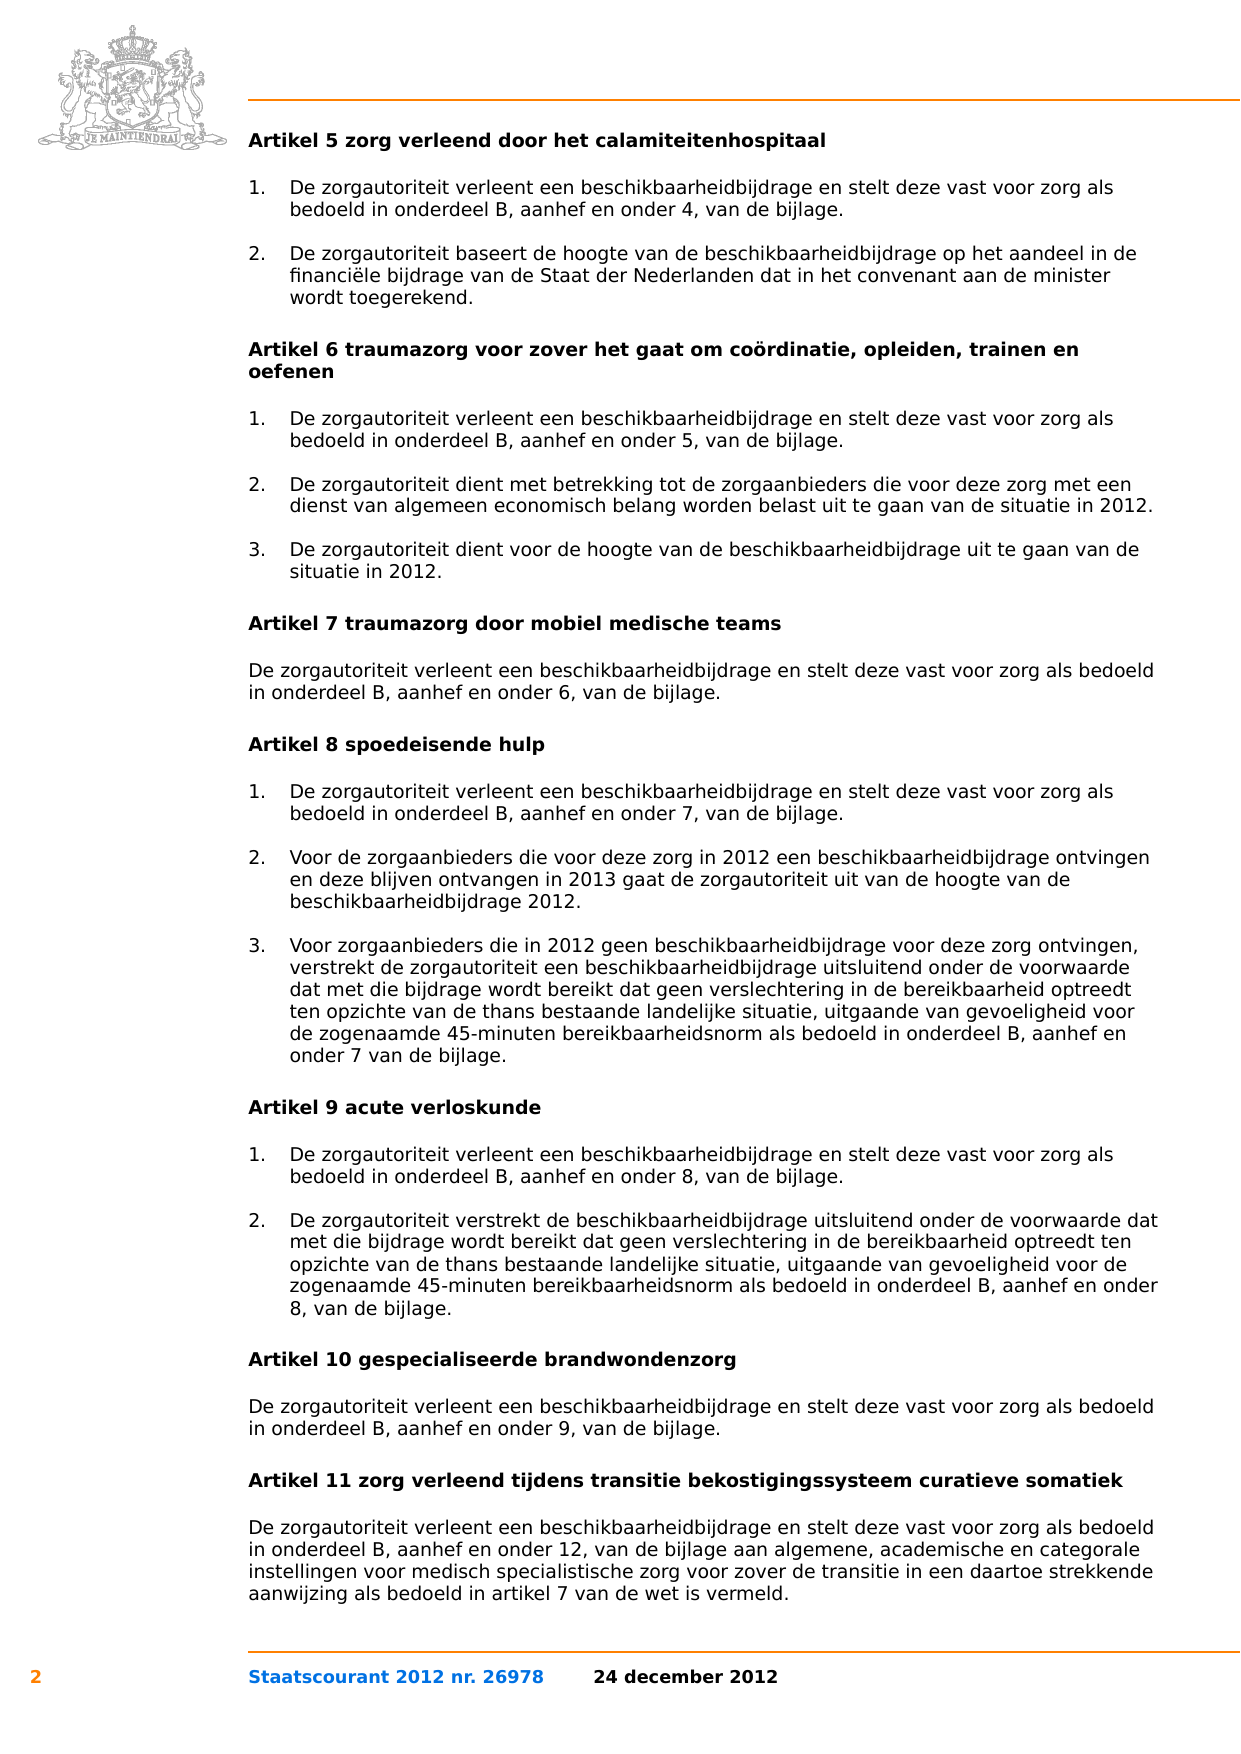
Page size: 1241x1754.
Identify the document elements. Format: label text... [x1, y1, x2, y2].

subtitle Artikel 8 spoedeisende hulp [248, 734, 1163, 756]
text 2. De zorgautoriteit verstrekt de beschikbaarheidbijdrage uitsluitend onder de voorwaarde dat met die bijdrage wordt bereikt dat geen verslechtering in de bereikbaarheid optreedt ten opzichte van de thans bestaande landelijke situatie, uitgaande van gevoeligheid voor de zogenaamde 45-minuten bereikbaarheidsnorm als bedoeld in onderdeel B, aanhef en onder 8, van de bijlage. [248, 1209, 1163, 1319]
subtitle Artikel 10 gespecialiseerde brandwondenzorg [248, 1349, 1163, 1371]
text 2. Voor de zorgaanbieders die voor deze zorg in 2012 een beschikbaarheidbijdrage ontvingen en deze blijven ontvangen in 2013 gaat de zorgautoriteit uit van de hoogte van de beschikbaarheidbijdrage 2012. [248, 847, 1163, 913]
text 2. De zorgautoriteit dient met betrekking tot de zorgaanbieders die voor deze zorg met een dienst van algemeen economisch belang worden belast uit te gaan van de situatie in 2012. [248, 473, 1163, 517]
text 2. De zorgautoriteit baseert de hoogte van de beschikbaarheidbijdrage op het aandeel in de financiële bijdrage van de Staat der Nederlanden dat in het convenant aan de minister wordt toegerekend. [248, 243, 1163, 309]
text 3. Voor zorgaanbieders die in 2012 geen beschikbaarheidbijdrage voor deze zorg ontvingen, verstrekt de zorgautoriteit een beschikbaarheidbijdrage uitsluitend onder de voorwaarde dat met die bijdrage wordt bereikt dat geen verslechtering in de bereikbaarheid optreedt ten opzichte van de thans bestaande landelijke situatie, uitgaande van gevoeligheid voor de zogenaamde 45-minuten bereikbaarheidsnorm als bedoeld in onderdeel B, aanhef en onder 7 van de bijlage. [248, 935, 1163, 1067]
subtitle Artikel 9 acute verloskunde [248, 1097, 1163, 1119]
text De zorgautoriteit verleent een beschikbaarheidbijdrage en stelt deze vast voor zorg als bedoeld in onderdeel B, aanhef en onder 6, van de bijlage. [248, 660, 1163, 704]
text 1. De zorgautoriteit verleent een beschikbaarheidbijdrage en stelt deze vast voor zorg als bedoeld in onderdeel B, aanhef en onder 5, van de bijlage. [248, 408, 1163, 452]
subtitle Artikel 5 zorg verleend door het calamiteitenhospitaal [248, 130, 1163, 152]
subtitle Artikel 11 zorg verleend tijdens transitie bekostigingssysteem curatieve somatiek [248, 1470, 1163, 1492]
text 3. De zorgautoriteit dient voor de hoogte van de beschikbaarheidbijdrage uit te gaan van de situatie in 2012. [248, 539, 1163, 583]
subtitle Artikel 6 traumazorg voor zover het gaat om coördinatie, opleiden, trainen en oefenen [248, 339, 1163, 383]
text 1. De zorgautoriteit verleent een beschikbaarheidbijdrage en stelt deze vast voor zorg als bedoeld in onderdeel B, aanhef en onder 7, van de bijlage. [248, 781, 1163, 825]
subtitle Artikel 7 traumazorg door mobiel medische teams [248, 613, 1163, 635]
text 1. De zorgautoriteit verleent een beschikbaarheidbijdrage en stelt deze vast voor zorg als bedoeld in onderdeel B, aanhef en onder 8, van de bijlage. [248, 1144, 1163, 1188]
text De zorgautoriteit verleent een beschikbaarheidbijdrage en stelt deze vast voor zorg als bedoeld in onderdeel B, aanhef en onder 12, van de bijlage aan algemene, academische en categorale instellingen voor medisch specialistische zorg voor zover de transitie in een daartoe strekkende aanwijzing als bedoeld in artikel 7 van de wet is vermeld. [248, 1517, 1163, 1605]
text 1. De zorgautoriteit verleent een beschikbaarheidbijdrage en stelt deze vast voor zorg als bedoeld in onderdeel B, aanhef en onder 4, van de bijlage. [248, 177, 1163, 221]
text De zorgautoriteit verleent een beschikbaarheidbijdrage en stelt deze vast voor zorg als bedoeld in onderdeel B, aanhef en onder 9, van de bijlage. [248, 1396, 1163, 1440]
picture [38, 25, 227, 150]
